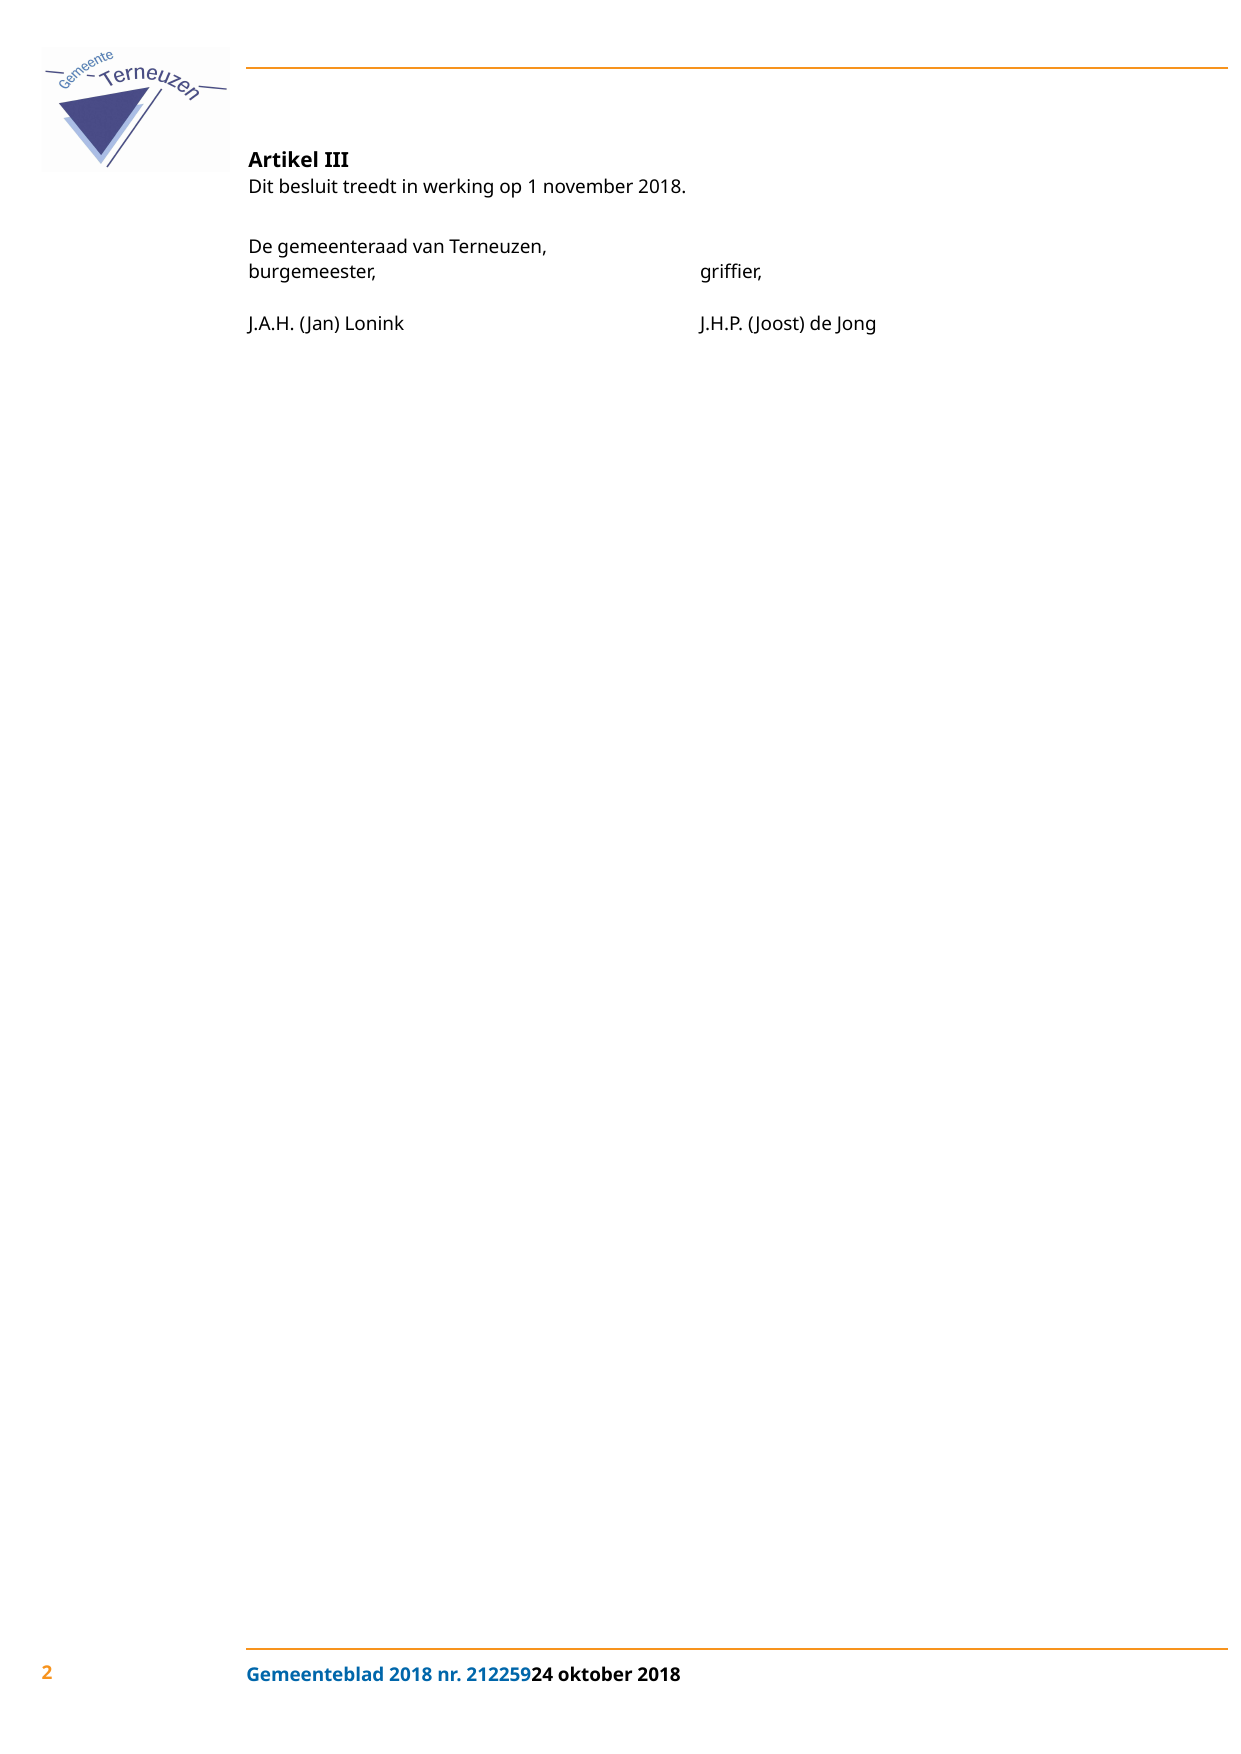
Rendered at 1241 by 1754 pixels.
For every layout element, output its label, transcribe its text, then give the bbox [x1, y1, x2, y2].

table_header De gemeenteraad van Terneuzen, [248, 233, 700, 259]
text Dit besluit treedt in werking op 1 november 2018. [248, 174, 1152, 199]
table_cell [248, 284, 1152, 310]
table_cell J.H.P. (Joost) de Jong [700, 310, 1152, 336]
text Artikel III [248, 145, 1152, 174]
picture [41, 47, 231, 172]
table_header [700, 233, 1152, 259]
table_cell burgemeester, [248, 259, 700, 284]
table_cell J.A.H. (Jan) Lonink [248, 310, 700, 336]
table_cell griffier, [700, 259, 1152, 284]
